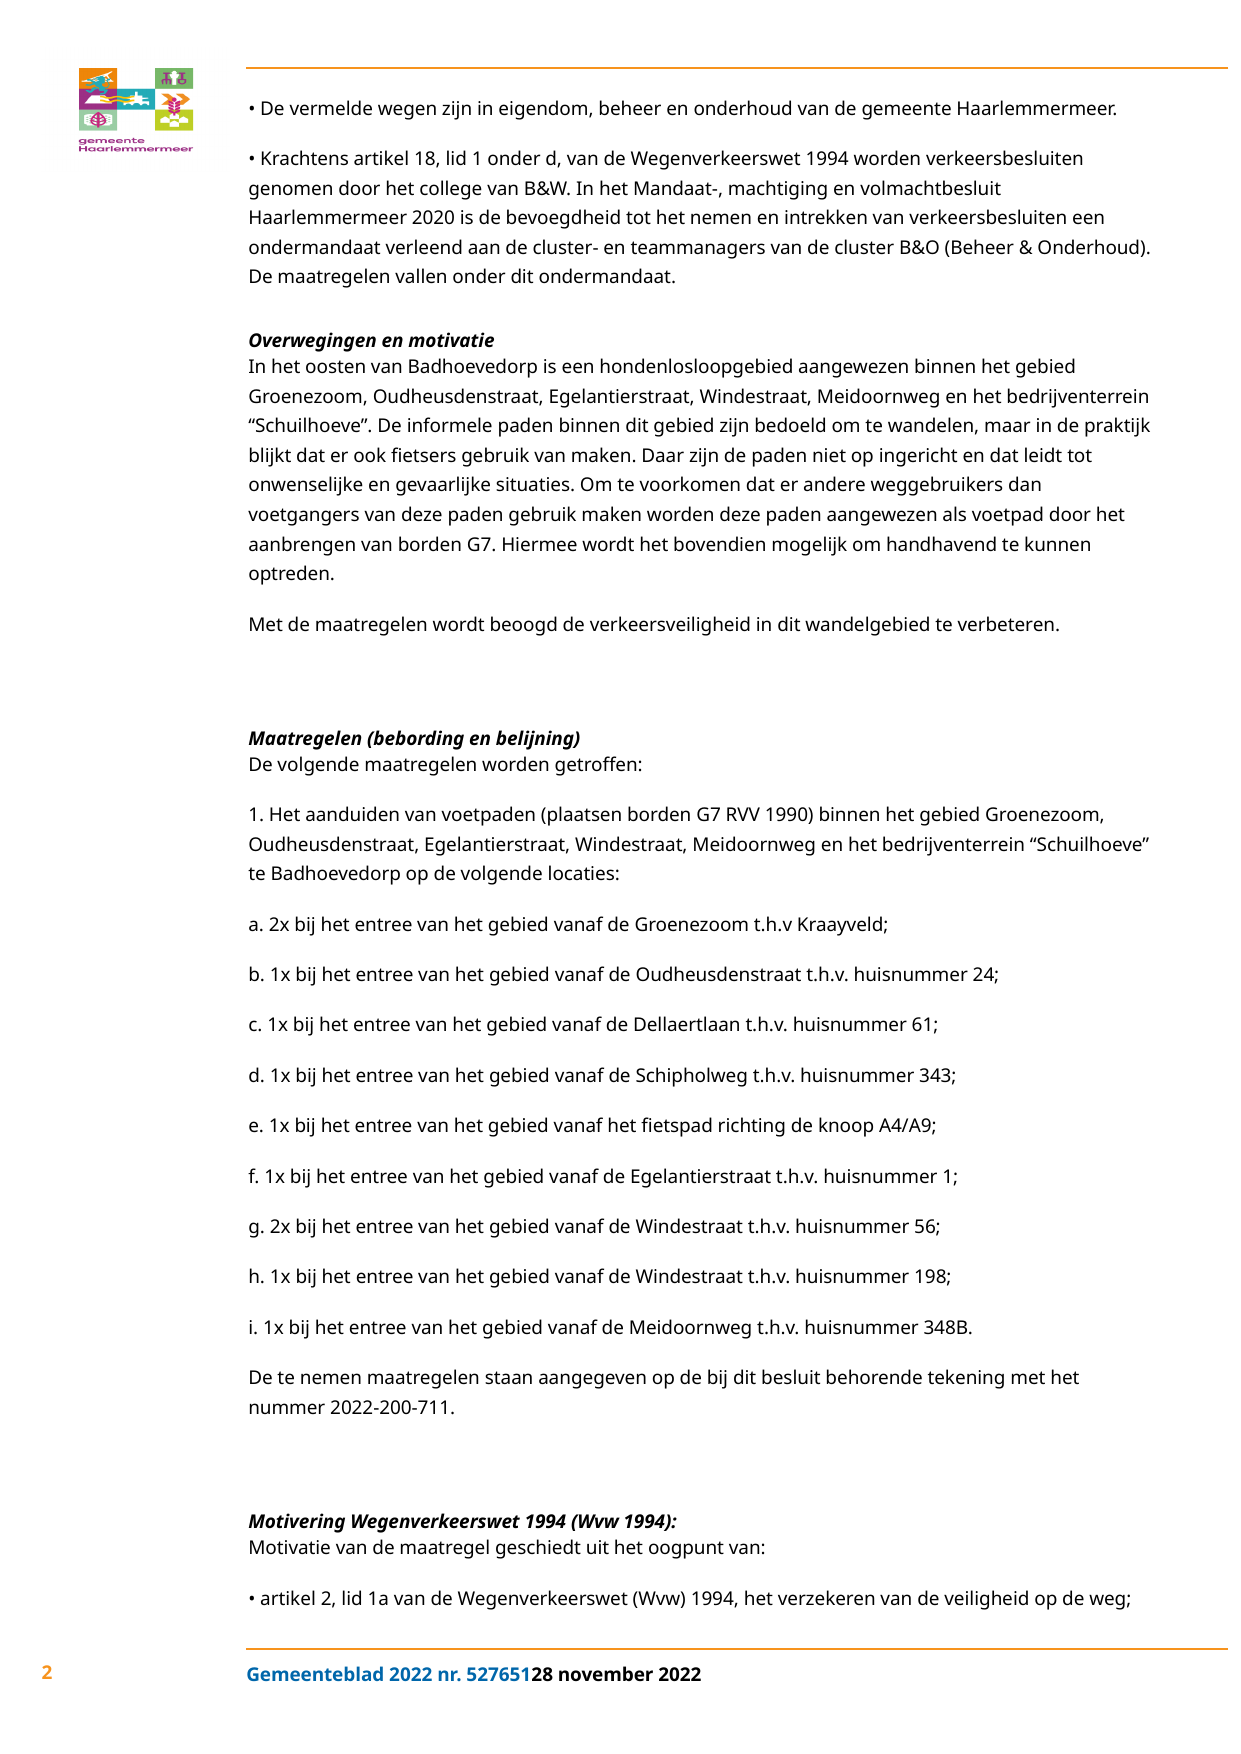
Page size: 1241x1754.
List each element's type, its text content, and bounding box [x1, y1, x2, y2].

text Motivering Wegenverkeerswet 1994 (Wvw 1994): [248, 1508, 1152, 1534]
text d. 1x bij het entree van het gebied vanaf de Schipholweg t.h.v. huisnummer 343; [248, 1062, 1152, 1088]
text Met de maatregelen wordt beoogd de verkeersveiligheid in dit wandelgebied te verbeteren. [248, 611, 1152, 636]
text In het oosten van Badhoevedorp is een hondenlosloopgebied aangewezen binnen het gebied Groenezoom, Oudheusdenstraat, Egelantierstraat, Windestraat, Meidoornweg en het bedrijventerrein “Schuilhoeve”. De informele paden binnen dit gebied zijn bedoeld om te wandelen, maar in de praktijk blijkt dat er ook fietsers gebruik van maken. Daar zijn de paden niet op ingericht en dat leidt tot onwenselijke en gevaarlijke situaties. Om te voorkomen dat er andere weggebruikers dan voetgangers van deze paden gebruik maken worden deze paden aangewezen als voetpad door het aanbrengen van borden G7. Hiermee wordt het bovendien mogelijk om handhavend te kunnen optreden. [248, 353, 1152, 586]
text b. 1x bij het entree van het gebied vanaf de Oudheusdenstraat t.h.v. huisnummer 24; [248, 961, 1152, 987]
text De volgende maatregelen worden getroffen: [248, 751, 1152, 777]
text f. 1x bij het entree van het gebied vanaf de Egelantierstraat t.h.v. huisnummer 1; [248, 1163, 1152, 1189]
text Maatregelen (bebording en belijning) [248, 725, 1152, 751]
text Overwegingen en motivatie [248, 327, 1152, 353]
text e. 1x bij het entree van het gebied vanaf het fietspad richting de knoop A4/A9; [248, 1112, 1152, 1138]
text 1. Het aanduiden van voetpaden (plaatsen borden G7 RVV 1990) binnen het gebied Groenezoom, Oudheusdenstraat, Egelantierstraat, Windestraat, Meidoornweg en het bedrijventerrein “Schuilhoeve” te Badhoevedorp op de volgende locaties: [248, 801, 1152, 886]
text • Krachtens artikel 18, lid 1 onder d, van de Wegenverkeerswet 1994 worden verkeersbesluiten genomen door het college van B&W. In het Mandaat-, machtiging en volmachtbesluit Haarlemmermeer 2020 is de bevoegdheid tot het nemen en intrekken van verkeersbesluiten een ondermandaat verleend aan de cluster- en teammanagers van de cluster B&O (Beheer & Onderhoud). De maatregelen vallen onder dit ondermandaat. [248, 145, 1152, 289]
text • artikel 2, lid 1a van de Wegenverkeerswet (Wvw) 1994, het verzekeren van de veiligheid op de weg; [248, 1585, 1152, 1610]
text c. 1x bij het entree van het gebied vanaf de Dellaertlaan t.h.v. huisnummer 61; [248, 1012, 1152, 1037]
text De te nemen maatregelen staan aangegeven op de bij dit besluit behorende tekening met het nummer 2022-200-711. [248, 1364, 1152, 1420]
picture [41, 47, 231, 172]
text h. 1x bij het entree van het gebied vanaf de Windestraat t.h.v. huisnummer 198; [248, 1264, 1152, 1289]
text • De vermelde wegen zijn in eigendom, beheer en onderhoud van de gemeente Haarlemmermeer. [248, 95, 1152, 121]
text a. 2x bij het entree van het gebied vanaf de Groenezoom t.h.v Kraayveld; [248, 911, 1152, 937]
text g. 2x bij het entree van het gebied vanaf de Windestraat t.h.v. huisnummer 56; [248, 1213, 1152, 1239]
text Motivatie van de maatregel geschiedt uit het oogpunt van: [248, 1534, 1152, 1560]
text i. 1x bij het entree van het gebied vanaf de Meidoornweg t.h.v. huisnummer 348B. [248, 1314, 1152, 1340]
